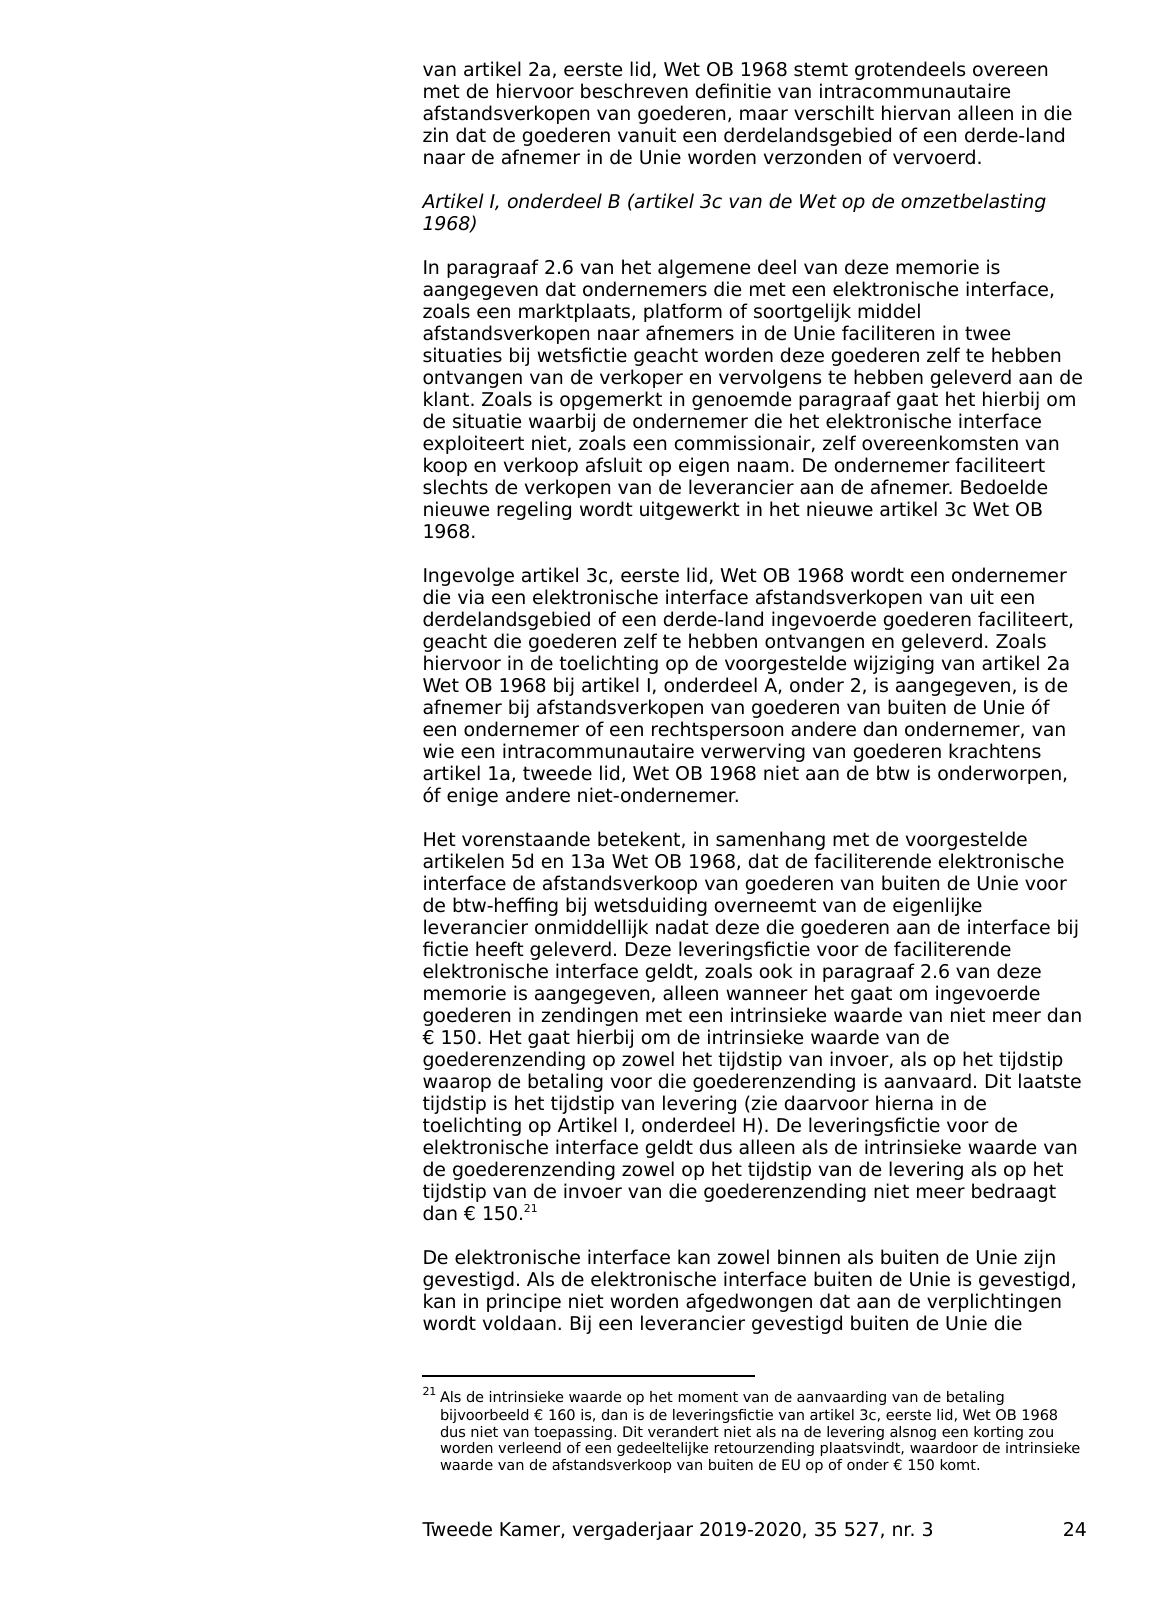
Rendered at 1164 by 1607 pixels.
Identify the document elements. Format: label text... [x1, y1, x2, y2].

text van artikel 2a, eerste lid, Wet OB 1968 stemt grotendeels overeen met de hiervoor beschreven definitie van intracommunautaire afstandsverkopen van goederen, maar verschilt hiervan alleen in die zin dat de goederen vanuit een derdelandsgebied of een derde-land naar de afnemer in de Unie worden verzonden of vervoerd. [422, 59, 1087, 169]
text Ingevolge artikel 3c, eerste lid, Wet OB 1968 wordt een ondernemer die via een elektronische interface afstandsverkopen van uit een derdelandsgebied of een derde-land ingevoerde goederen faciliteert, geacht die goederen zelf te hebben ontvangen en geleverd. Zoals hiervoor in de toelichting op de voorgestelde wijziging van artikel 2a Wet OB 1968 bij artikel I, onderdeel A, onder 2, is aangegeven, is de afnemer bij afstandsverkopen van goederen van buiten de Unie óf een ondernemer of een rechtspersoon andere dan ondernemer, van wie een intracommunautaire verwerving van goederen krachtens artikel 1a, tweede lid, Wet OB 1968 niet aan de btw is onderworpen, óf enige andere niet-ondernemer. [422, 565, 1087, 807]
subtitle Artikel I, onderdeel B (artikel 3c van de Wet op de omzetbelasting 1968) [422, 191, 1087, 235]
text Het vorenstaande betekent, in samenhang met de voorgestelde artikelen 5d en 13a Wet OB 1968, dat de faciliterende elektronische interface de afstandsverkoop van goederen van buiten de Unie voor de btw-heffing bij wetsduiding overneemt van de eigenlijke leverancier onmiddellijk nadat deze die goederen aan de interface bij fictie heeft geleverd. Deze leveringsfictie voor de faciliterende elektronische interface geldt, zoals ook in paragraaf 2.6 van deze memorie is aangegeven, alleen wanneer het gaat om ingevoerde goederen in zendingen met een intrinsieke waarde van niet meer dan € 150. Het gaat hierbij om de intrinsieke waarde van de goederenzending op zowel het tijdstip van invoer, als op het tijdstip waarop de betaling voor die goederenzending is aanvaard. Dit laatste tijdstip is het tijdstip van levering (zie daarvoor hierna in de toelichting op Artikel I, onderdeel H). De leveringsfictie voor de elektronische interface geldt dus alleen als de intrinsieke waarde van de goederenzending zowel op het tijdstip van de levering als op het tijdstip van de invoer van die goederenzending niet meer bedraagt dan € 150. [422, 829, 1087, 1225]
text In paragraaf 2.6 van het algemene deel van deze memorie is aangegeven dat ondernemers die met een elektronische interface, zoals een marktplaats, platform of soortgelijk middel afstandsverkopen naar afnemers in de Unie faciliteren in twee situaties bij wetsfictie geacht worden deze goederen zelf te hebben ontvangen van de verkoper en vervolgens te hebben geleverd aan de klant. Zoals is opgemerkt in genoemde paragraaf gaat het hierbij om de situatie waarbij de ondernemer die het elektronische interface exploiteert niet, zoals een commissionair, zelf overeenkomsten van koop en verkoop afsluit op eigen naam. De ondernemer faciliteert slechts de verkopen van de leverancier aan de afnemer. Bedoelde nieuwe regeling wordt uitgewerkt in het nieuwe artikel 3c Wet OB 1968. [422, 257, 1087, 543]
text Als de intrinsieke waarde op het moment van de aanvaarding van de betaling bijvoorbeeld € 160 is, dan is de leveringsfictie van artikel 3c, eerste lid, Wet OB 1968 dus niet van toepassing. Dit verandert niet als na de levering alsnog een korting zou worden verleend of een gedeeltelijke retourzending plaatsvindt, waardoor de intrinsieke waarde van de afstandsverkoop van buiten de EU op of onder € 150 komt. [422, 1385, 1087, 1474]
text De elektronische interface kan zowel binnen als buiten de Unie zijn gevestigd. Als de elektronische interface buiten de Unie is gevestigd, kan in principe niet worden afgedwongen dat aan de verplichtingen wordt voldaan. Bij een leverancier gevestigd buiten de Unie die [422, 1247, 1087, 1335]
